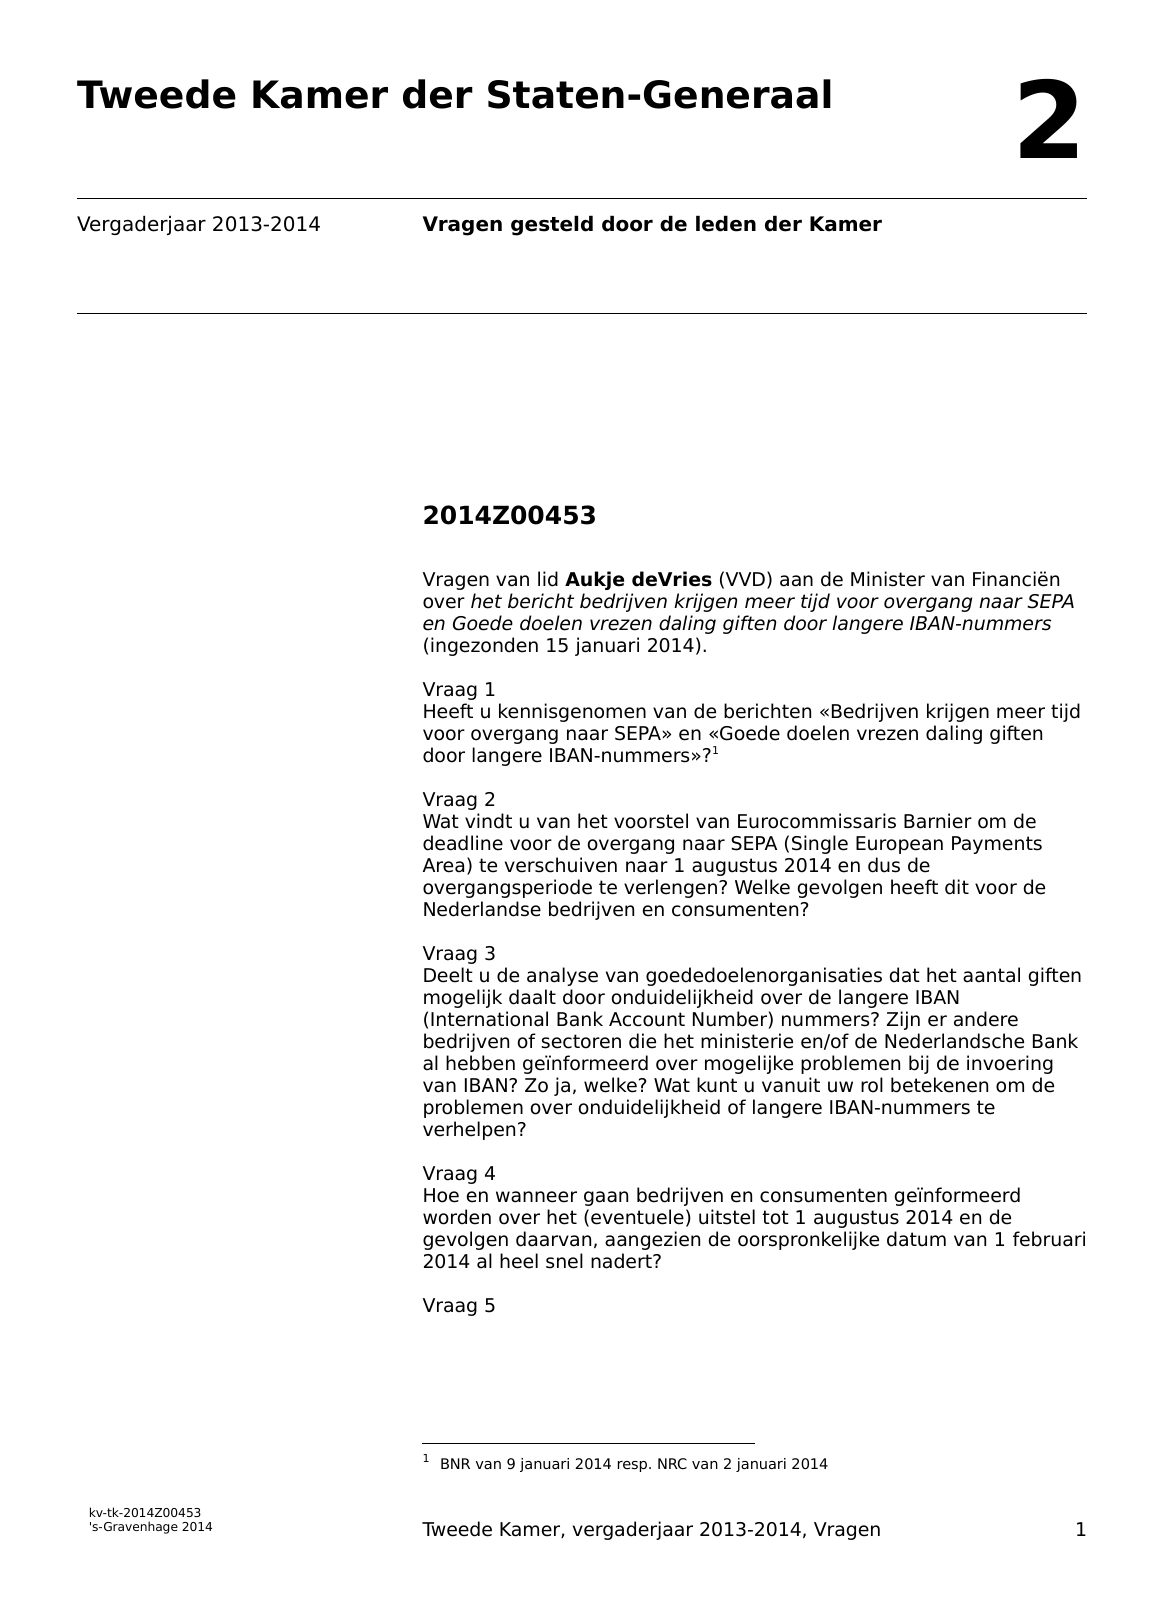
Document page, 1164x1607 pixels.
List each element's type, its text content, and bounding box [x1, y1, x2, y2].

table_header 2 [886, 59, 1087, 198]
text Deelt u de analyse van goededoelenorganisaties dat het aantal giften mogelijk daalt door onduidelijkheid over de langere IBAN (International Bank Account Number) nummers? Zijn er andere bedrijven of sectoren die het ministerie en/of de Nederlandsche Bank al hebben geïnformeerd over mogelijke problemen bij de invoering van IBAN? Zo ja, welke? Wat kunt u vanuit uw rol betekenen om de problemen over onduidelijkheid of langere IBAN-nummers te verhelpen? [422, 965, 1087, 1141]
table_header Tweede Kamer der Staten-Generaal [77, 59, 886, 198]
text BNR van 9 januari 2014 resp. NRC van 2 januari 2014 [422, 1452, 1087, 1474]
text Vraag 5 [422, 1295, 1087, 1317]
text Vraag 4 [422, 1163, 1087, 1185]
text Heeft u kennisgenomen van de berichten «Bedrijven krijgen meer tijd voor overgang naar SEPA» en «Goede doelen vrezen daling giften door langere IBAN-nummers»? [422, 701, 1087, 767]
text Wat vindt u van het voorstel van Eurocommissaris Barnier om de deadline voor de overgang naar SEPA (Single European Payments Area) te verschuiven naar 1 augustus 2014 en dus de overgangsperiode te verlengen? Welke gevolgen heeft dit voor de Nederlandse bedrijven en consumenten? [422, 811, 1087, 921]
text 2014Z00453 [422, 501, 1087, 531]
table_cell Vergaderjaar 2013-2014 [77, 199, 422, 313]
text 's-Gravenhage 2014 [88, 1520, 323, 1534]
text Vraag 3 [422, 943, 1087, 965]
text kv-tk-2014Z00453 [88, 1506, 323, 1520]
text Vragen van lid Aukje deVries (VVD) aan de Minister van Financiën over het bericht bedrijven krijgen meer tijd voor overgang naar SEPA en Goede doelen vrezen daling giften door langere IBAN-nummers (ingezonden 15 januari 2014). [422, 569, 1087, 657]
table_cell Vragen gesteld door de leden der Kamer [422, 199, 1087, 313]
text Vraag 1 [422, 679, 1087, 701]
text Vraag 2 [422, 789, 1087, 811]
text Hoe en wanneer gaan bedrijven en consumenten geïnformeerd worden over het (eventuele) uitstel tot 1 augustus 2014 en de gevolgen daarvan, aangezien de oorspronkelijke datum van 1 februari 2014 al heel snel nadert? [422, 1185, 1087, 1273]
